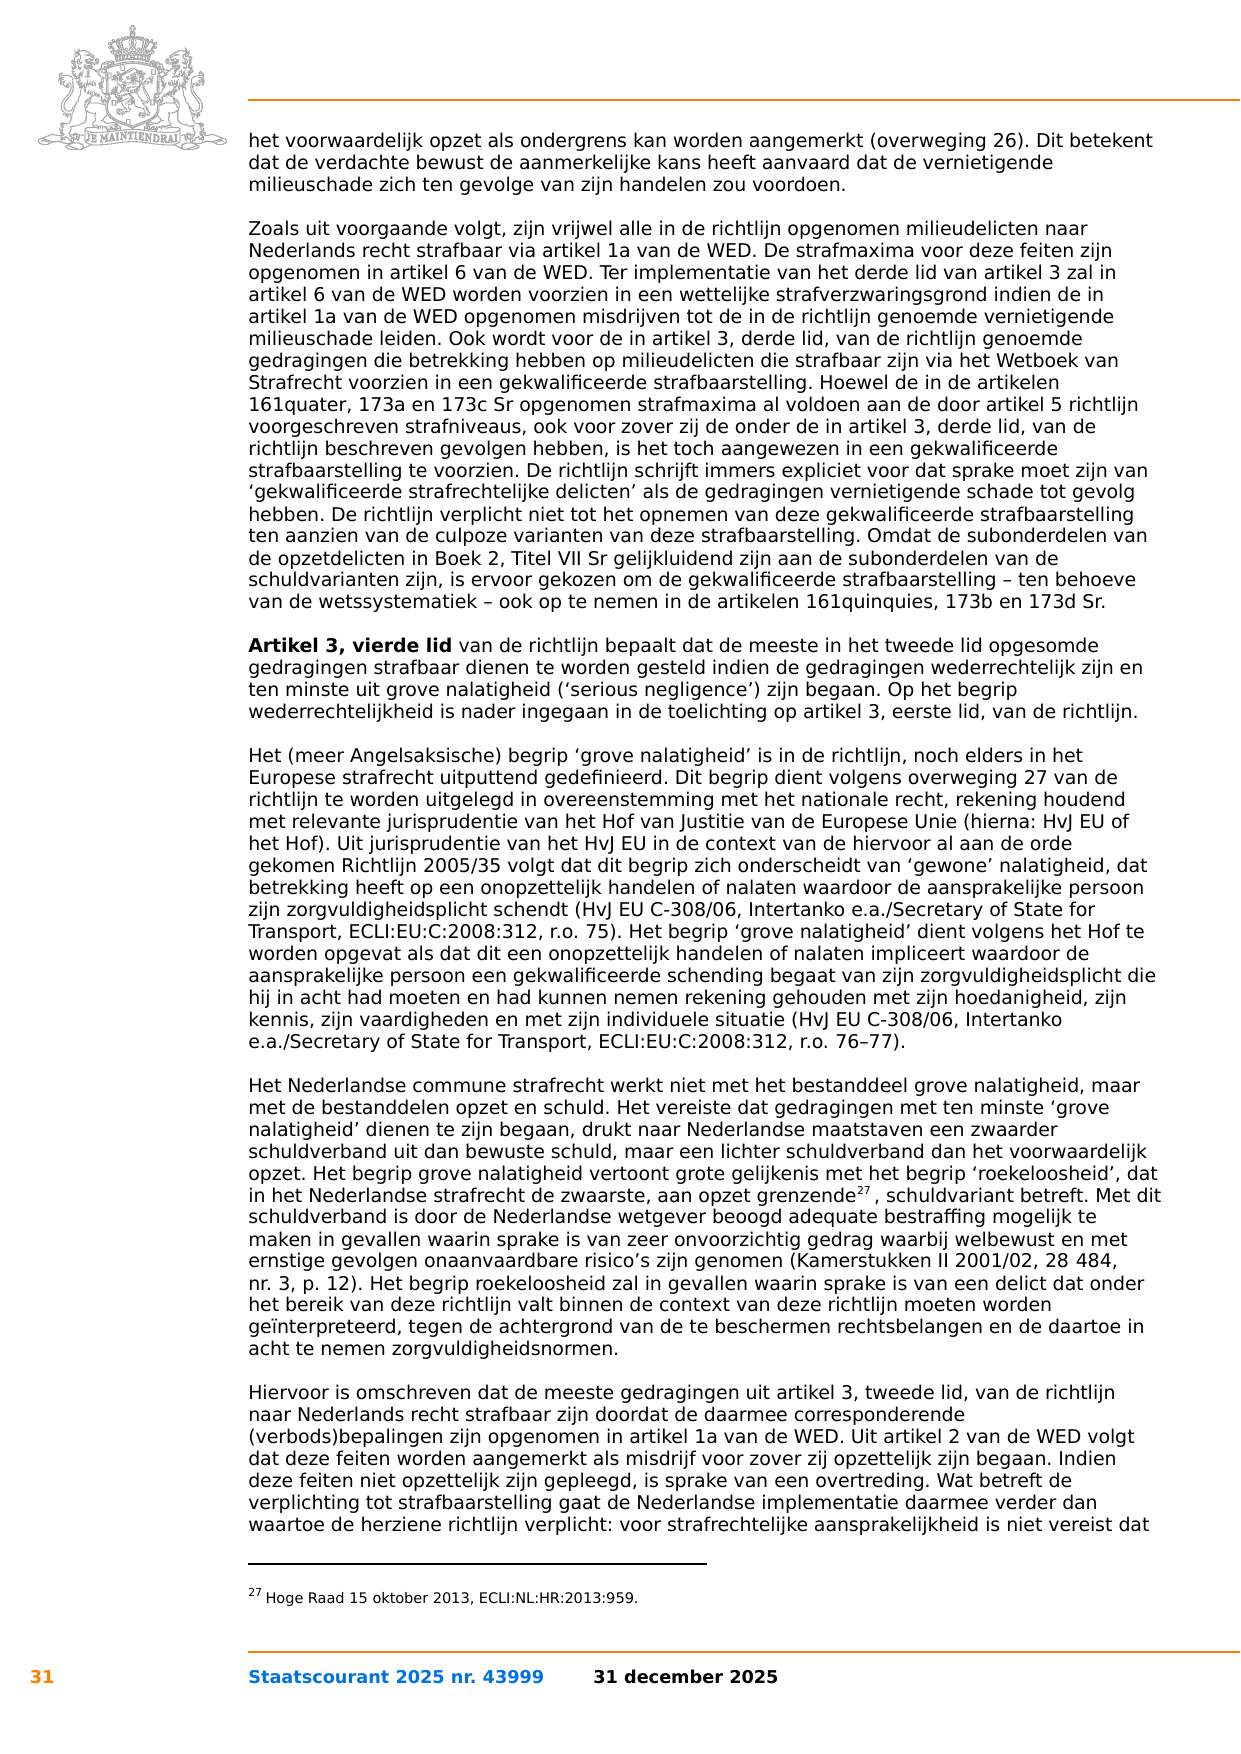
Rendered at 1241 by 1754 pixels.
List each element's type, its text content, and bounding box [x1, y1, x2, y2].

text Het (meer Angelsaksische) begrip ‘grove nalatigheid’ is in de richtlijn, noch elders in het Europese strafrecht uitputtend gedefinieerd. Dit begrip dient volgens overweging 27 van de richtlijn te worden uitgelegd in overeenstemming met het nationale recht, rekening houdend met relevante jurisprudentie van het Hof van Justitie van de Europese Unie (hierna: HvJ EU of het Hof). Uit jurisprudentie van het HvJ EU in de context van de hiervoor al aan de orde gekomen Richtlijn 2005/35 volgt dat dit begrip zich onderscheidt van ‘gewone’ nalatigheid, dat betrekking heeft op een onopzettelijk handelen of nalaten waardoor de aansprakelijke persoon zijn zorgvuldigheidsplicht schendt (HvJ EU C-308/06, Intertanko e.a./Secretary of State for Transport, ECLI:EU:C:2008:312, r.o. 75). Het begrip ‘grove nalatigheid’ dient volgens het Hof te worden opgevat als dat dit een onopzettelijk handelen of nalaten impliceert waardoor de aansprakelijke persoon een gekwalificeerde schending begaat van zijn zorgvuldigheidsplicht die hij in acht had moeten en had kunnen nemen rekening gehouden met zijn hoedanigheid, zijn kennis, zijn vaardigheden en met zijn individuele situatie (HvJ EU C-308/06, Intertanko e.a./Secretary of State for Transport, ECLI:EU:C:2008:312, r.o. 76–77). [248, 745, 1163, 1053]
text het voorwaardelijk opzet als ondergrens kan worden aangemerkt (overweging 26). Dit betekent dat de verdachte bewust de aanmerkelijke kans heeft aanvaard dat de vernietigende milieuschade zich ten gevolge van zijn handelen zou voordoen. [248, 130, 1163, 196]
text Hiervoor is omschreven dat de meeste gedragingen uit artikel 3, tweede lid, van de richtlijn naar Nederlands recht strafbaar zijn doordat de daarmee corresponderende (verbods)bepalingen zijn opgenomen in artikel 1a van de WED. Uit artikel 2 van de WED volgt dat deze feiten worden aangemerkt als misdrijf voor zover zij opzettelijk zijn begaan. Indien deze feiten niet opzettelijk zijn gepleegd, is sprake van een overtreding. Wat betreft de verplichting tot strafbaarstelling gaat de Nederlandse implementatie daarmee verder dan waartoe de herziene richtlijn verplicht: voor strafrechtelijke aansprakelijkheid is niet vereist dat [248, 1382, 1163, 1536]
text Het Nederlandse commune strafrecht werkt niet met het bestanddeel grove nalatigheid, maar met de bestanddelen opzet en schuld. Het vereiste dat gedragingen met ten minste ‘grove nalatigheid’ dienen te zijn begaan, drukt naar Nederlandse maatstaven een zwaarder schuldverband uit dan bewuste schuld, maar een lichter schuldverband dan het voorwaardelijk opzet. Het begrip grove nalatigheid vertoont grote gelijkenis met het begrip ‘roekeloosheid’, dat in het Nederlandse strafrecht de zwaarste, aan opzet grenzende, schuldvariant betreft. Met dit schuldverband is door de Nederlandse wetgever beoogd adequate bestraffing mogelijk te maken in gevallen waarin sprake is van zeer onvoorzichtig gedrag waarbij welbewust en met ernstige gevolgen onaanvaardbare risico’s zijn genomen (Kamerstukken II 2001/02, 28 484, nr. 3, p. 12). Het begrip roekeloosheid zal in gevallen waarin sprake is van een delict dat onder het bereik van deze richtlijn valt binnen de context van deze richtlijn moeten worden geïnterpreteerd, tegen de achtergrond van de te beschermen rechtsbelangen en de daartoe in acht te nemen zorgvuldigheidsnormen. [248, 1074, 1163, 1360]
text Zoals uit voorgaande volgt, zijn vrijwel alle in de richtlijn opgenomen milieudelicten naar Nederlands recht strafbaar via artikel 1a van de WED. De strafmaxima voor deze feiten zijn opgenomen in artikel 6 van de WED. Ter implementatie van het derde lid van artikel 3 zal in artikel 6 van de WED worden voorzien in een wettelijke strafverzwaringsgrond indien de in artikel 1a van de WED opgenomen misdrijven tot de in de richtlijn genoemde vernietigende milieuschade leiden. Ook wordt voor de in artikel 3, derde lid, van de richtlijn genoemde gedragingen die betrekking hebben op milieudelicten die strafbaar zijn via het Wetboek van Strafrecht voorzien in een gekwalificeerde strafbaarstelling. Hoewel de in de artikelen 161quater, 173a en 173c Sr opgenomen strafmaxima al voldoen aan de door artikel 5 richtlijn voorgeschreven strafniveaus, ook voor zover zij de onder de in artikel 3, derde lid, van de richtlijn beschreven gevolgen hebben, is het toch aangewezen in een gekwalificeerde strafbaarstelling te voorzien. De richtlijn schrijft immers expliciet voor dat sprake moet zijn van ‘gekwalificeerde strafrechtelijke delicten’ als de gedragingen vernietigende schade tot gevolg hebben. De richtlijn verplicht niet tot het opnemen van deze gekwalificeerde strafbaarstelling ten aanzien van de culpoze varianten van deze strafbaarstelling. Omdat de subonderdelen van de opzetdelicten in Boek 2, Titel VII Sr gelijkluidend zijn aan de subonderdelen van de schuldvarianten zijn, is ervoor gekozen om de gekwalificeerde strafbaarstelling – ten behoeve van de wetssystematiek – ook op te nemen in de artikelen 161quinquies, 173b en 173d Sr. [248, 218, 1163, 613]
picture [38, 25, 227, 150]
text Hoge Raad 15 oktober 2013, ECLI:NL:HR:2013:959. [248, 1586, 1163, 1608]
text Artikel 3, vierde lid van de richtlijn bepaalt dat de meeste in het tweede lid opgesomde gedragingen strafbaar dienen te worden gesteld indien de gedragingen wederrechtelijk zijn en ten minste uit grove nalatigheid (‘serious negligence’) zijn begaan. Op het begrip wederrechtelijkheid is nader ingegaan in de toelichting op artikel 3, eerste lid, van de richtlijn. [248, 635, 1163, 723]
